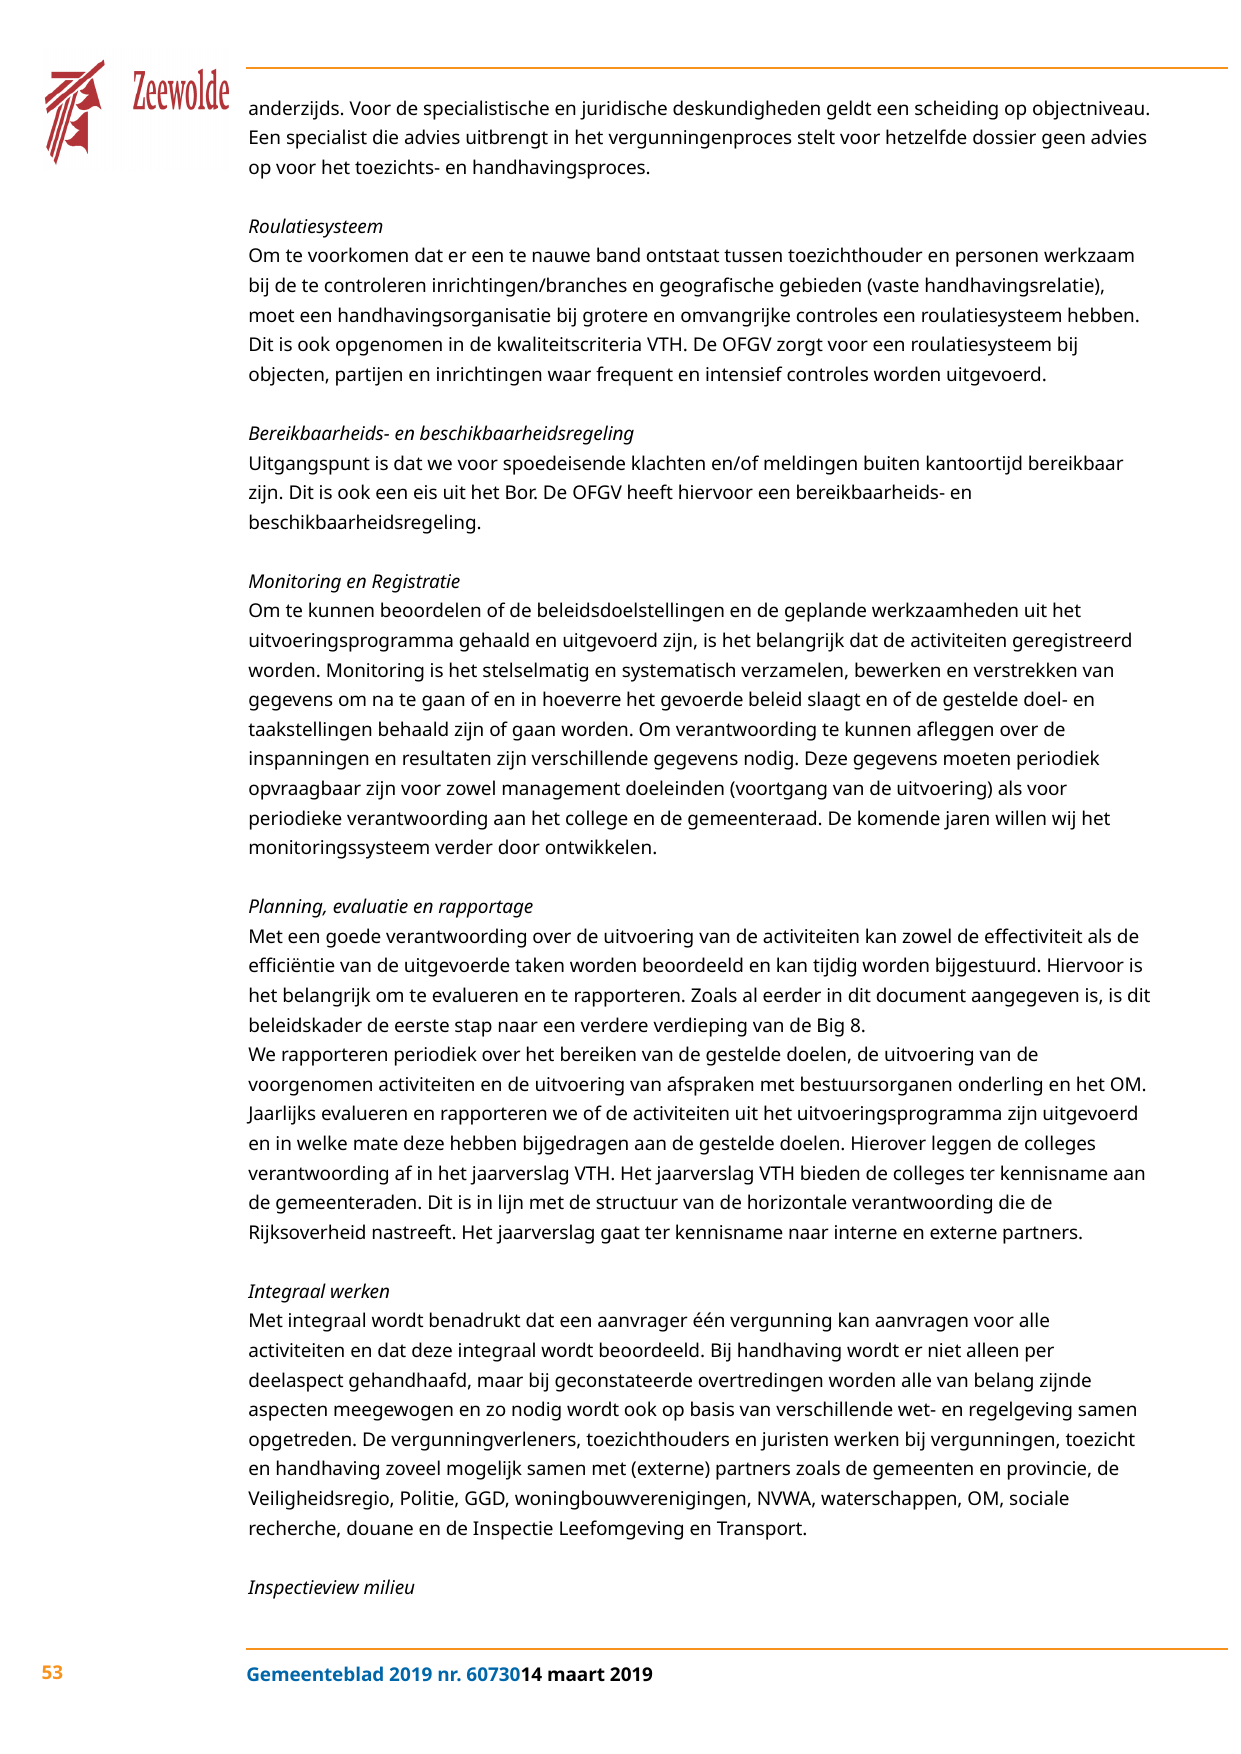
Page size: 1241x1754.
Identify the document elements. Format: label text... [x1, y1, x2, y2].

picture [41, 47, 231, 172]
text We rapporteren periodiek over het bereiken van de gestelde doelen, de uitvoering van de voorgenomen activiteiten en de uitvoering van afspraken met bestuursorganen onderling en het OM. Jaarlijks evalueren en rapporteren we of de activiteiten uit het uitvoeringsprogramma zijn uitgevoerd en in welke mate deze hebben bijgedragen aan de gestelde doelen. Hierover leggen de colleges verantwoording af in het jaarverslag VTH. Het jaarverslag VTH bieden de colleges ter kennisname aan de gemeenteraden. Dit is in lijn met de structuur van de horizontale verantwoording die de Rijksoverheid nastreeft. Het jaarverslag gaat ter kennisname naar interne en externe partners. [248, 1041, 1152, 1245]
text Integraal werken [248, 1278, 1152, 1304]
text Om te kunnen beoordelen of de beleidsdoelstellingen en de geplande werkzaamheden uit het uitvoeringsprogramma gehaald en uitgevoerd zijn, is het belangrijk dat de activiteiten geregistreerd worden. Monitoring is het stelselmatig en systematisch verzamelen, bewerken en verstrekken van gegevens om na te gaan of en in hoeverre het gevoerde beleid slaagt en of de gestelde doel- en taakstellingen behaald zijn of gaan worden. Om verantwoording te kunnen afleggen over de inspanningen en resultaten zijn verschillende gegevens nodig. Deze gegevens moeten periodiek opvraagbaar zijn voor zowel management doeleinden (voortgang van de uitvoering) als voor periodieke verantwoording aan het college en de gemeenteraad. De komende jaren willen wij het monitoringssysteem verder door ontwikkelen. [248, 598, 1152, 860]
text Planning, evaluatie en rapportage [248, 893, 1152, 919]
text Uitgangspunt is dat we voor spoedeisende klachten en/of meldingen buiten kantoortijd bereikbaar zijn. Dit is ook een eis uit het Bor. De OFGV heeft hiervoor een bereikbaarheids- en beschikbaarheidsregeling. [248, 450, 1152, 535]
text Bereikbaarheids- en beschikbaarheidsregeling [248, 420, 1152, 446]
text anderzijds. Voor de specialistische en juridische deskundigheden geldt een scheiding op objectniveau. Een specialist die advies uitbrengt in het vergunningenproces stelt voor hetzelfde dossier geen advies op voor het toezichts- en handhavingsproces. [248, 95, 1152, 180]
text Inspectieview milieu [248, 1574, 1152, 1600]
text Met integraal wordt benadrukt dat een aanvrager één vergunning kan aanvragen voor alle activiteiten en dat deze integraal wordt beoordeeld. Bij handhaving wordt er niet alleen per deelaspect gehandhaafd, maar bij geconstateerde overtredingen worden alle van belang zijnde aspecten meegewogen en zo nodig wordt ook op basis van verschillende wet- en regelgeving samen opgetreden. De vergunningverleners, toezichthouders en juristen werken bij vergunningen, toezicht en handhaving zoveel mogelijk samen met (externe) partners zoals de gemeenten en provincie, de Veiligheidsregio, Politie, GGD, woningbouwverenigingen, NVWA, waterschappen, OM, sociale recherche, douane en de Inspectie Leefomgeving en Transport. [248, 1308, 1152, 1541]
text Om te voorkomen dat er een te nauwe band ontstaat tussen toezichthouder en personen werkzaam bij de te controleren inrichtingen/branches en geografische gebieden (vaste handhavingsrelatie), moet een handhavingsorganisatie bij grotere en omvangrijke controles een roulatiesysteem hebben. Dit is ook opgenomen in de kwaliteitscriteria VTH. De OFGV zorgt voor een roulatiesysteem bij objecten, partijen en inrichtingen waar frequent en intensief controles worden uitgevoerd. [248, 243, 1152, 387]
text Roulatiesysteem [248, 213, 1152, 239]
text Met een goede verantwoording over de uitvoering van de activiteiten kan zowel de effectiviteit als de efficiëntie van de uitgevoerde taken worden beoordeeld en kan tijdig worden bijgestuurd. Hiervoor is het belangrijk om te evalueren en te rapporteren. Zoals al eerder in dit document aangegeven is, is dit beleidskader de eerste stap naar een verdere verdieping van de Big 8. [248, 923, 1152, 1038]
text Monitoring en Registratie [248, 568, 1152, 594]
